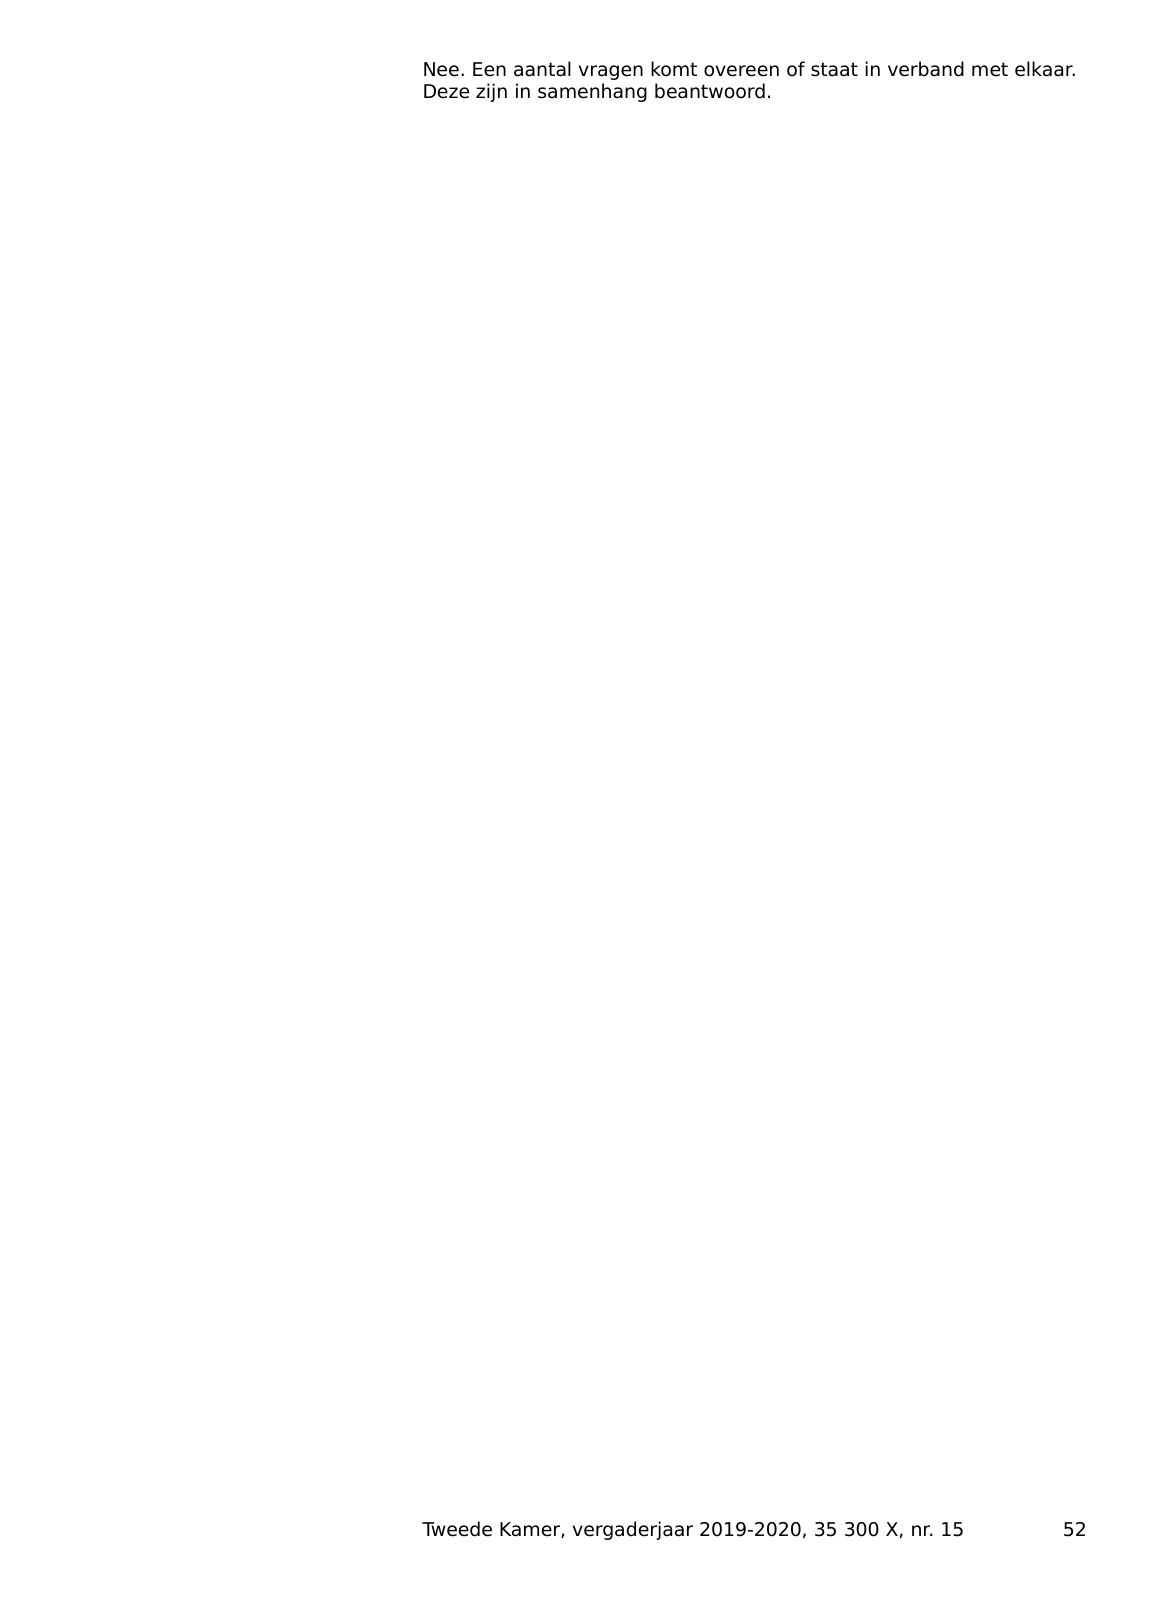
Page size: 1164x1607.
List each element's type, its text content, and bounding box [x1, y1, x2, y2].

text Nee. Een aantal vragen komt overeen of staat in verband met elkaar. Deze zijn in samenhang beantwoord. [422, 59, 1087, 103]
